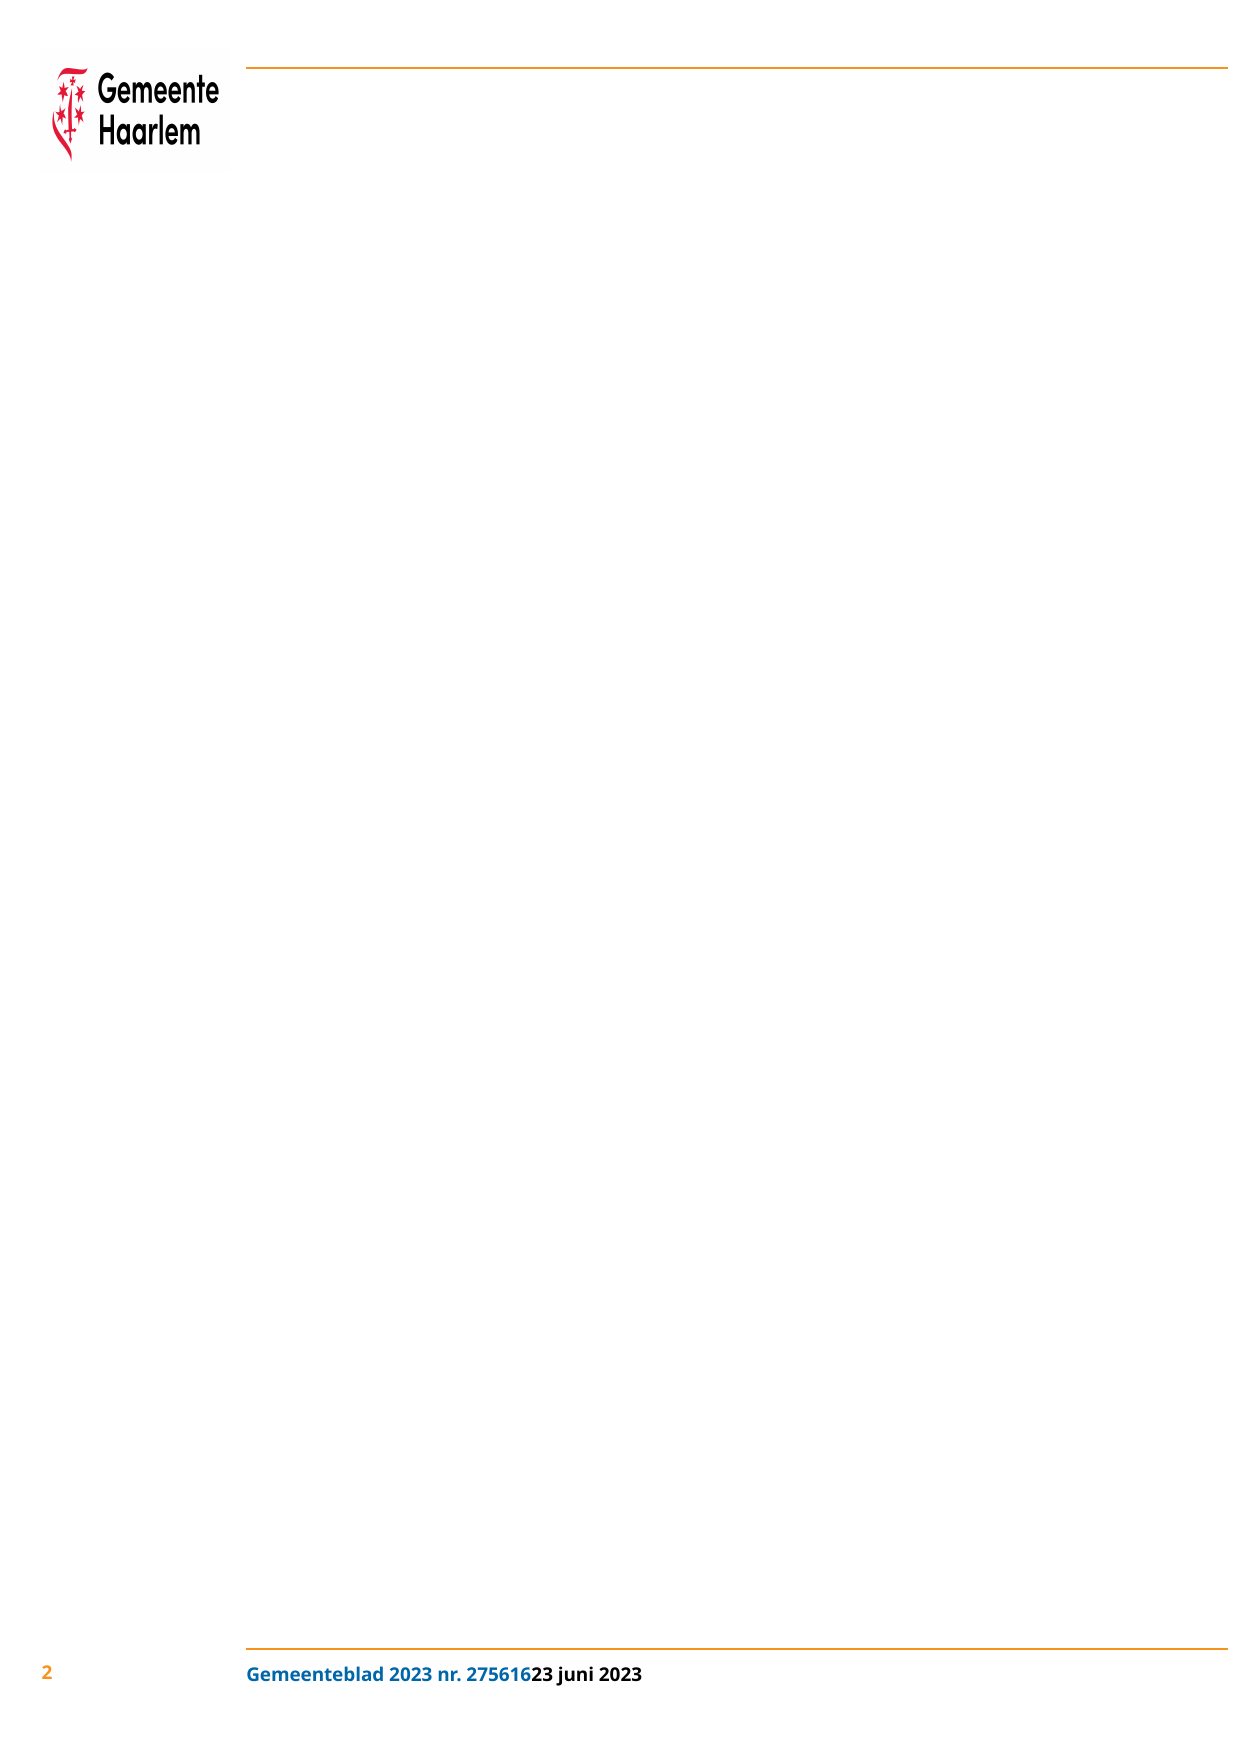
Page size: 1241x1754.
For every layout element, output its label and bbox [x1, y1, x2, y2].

picture [41, 47, 231, 172]
